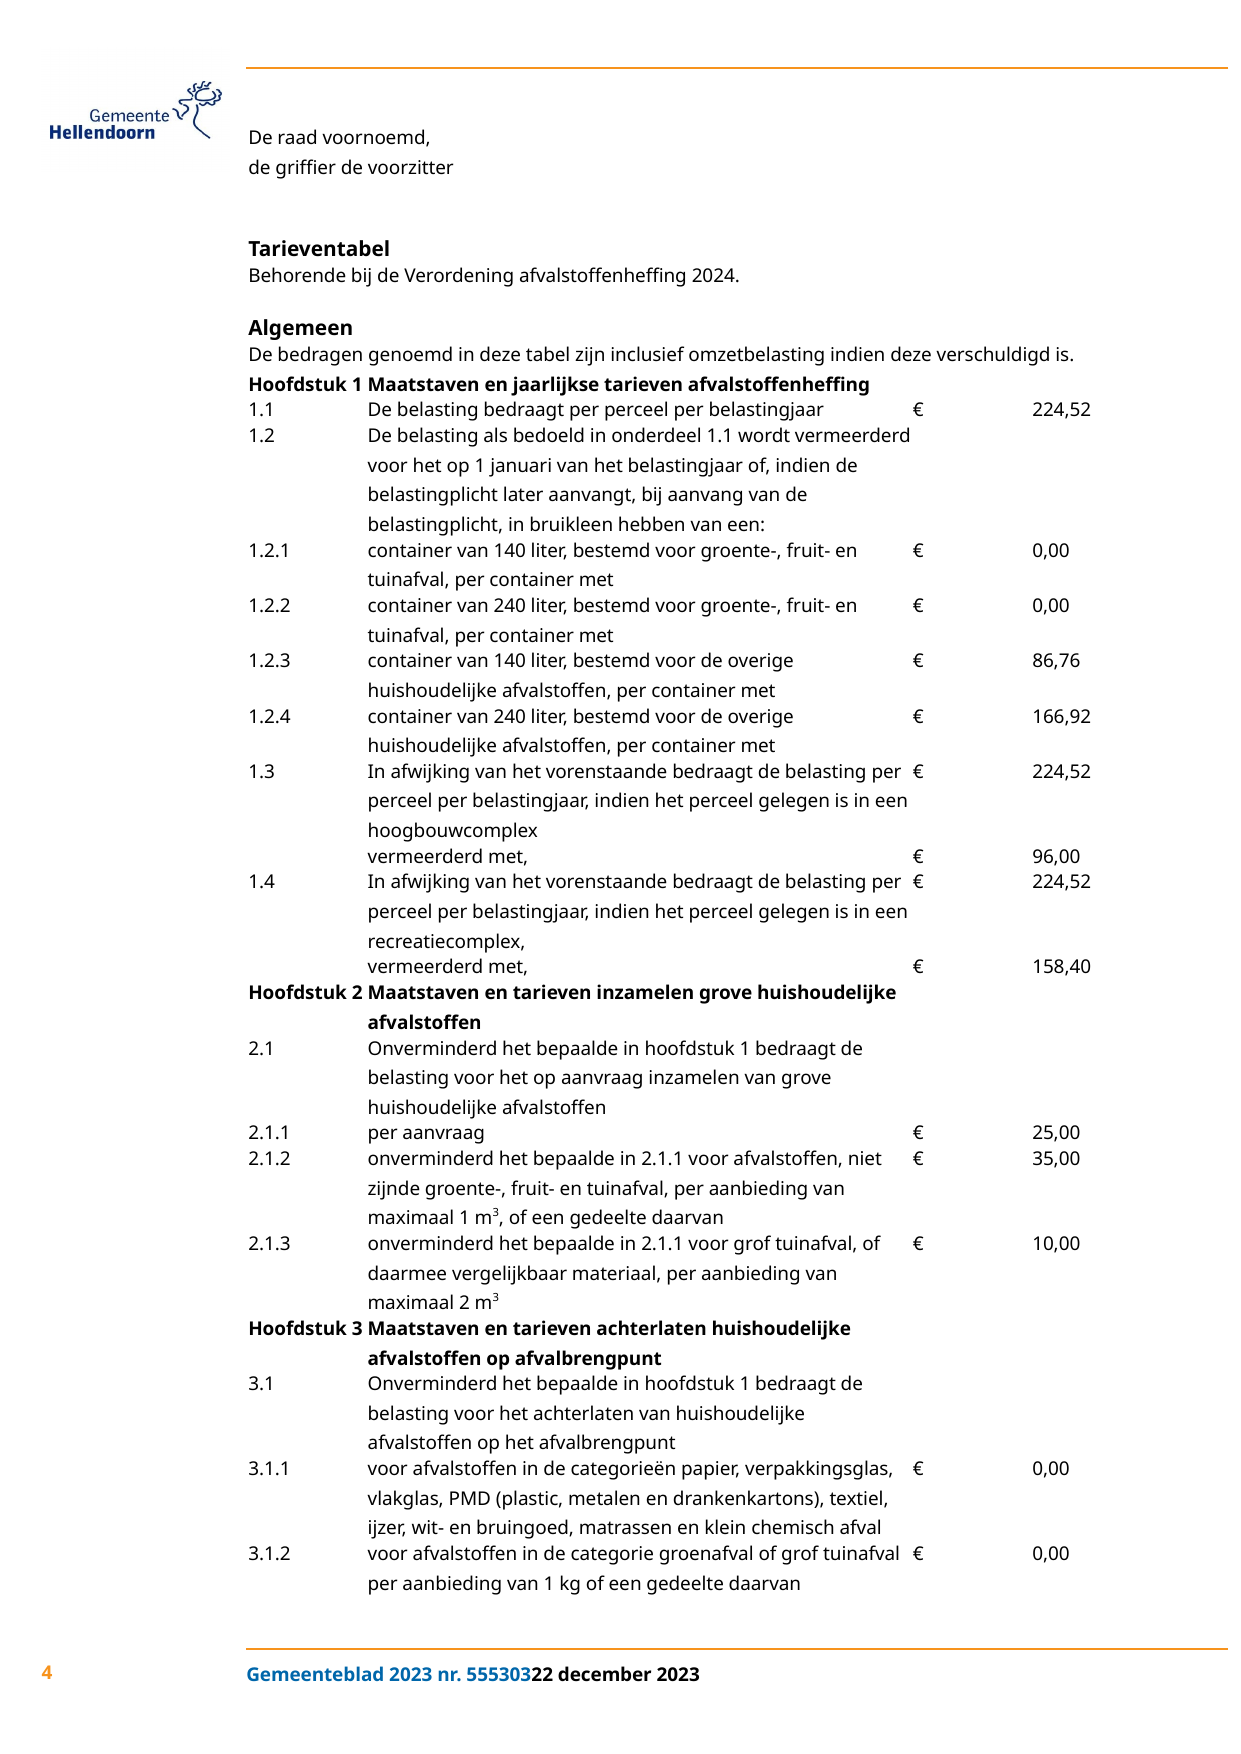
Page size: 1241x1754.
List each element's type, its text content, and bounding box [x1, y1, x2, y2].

table_cell 1.2.2 [248, 592, 367, 647]
table_cell [913, 423, 1032, 537]
table_cell container van 140 liter, bestemd voor groente-, fruit- en tuinafval, per container met [368, 537, 913, 592]
table_cell € [913, 397, 1032, 422]
table_header [1032, 371, 1152, 397]
text Algemeen [248, 313, 1152, 341]
picture [41, 47, 231, 172]
table_cell 0,00 [1032, 537, 1152, 592]
table_cell [913, 1370, 1032, 1455]
table_cell [1032, 979, 1152, 1035]
table_cell € [913, 869, 1032, 954]
table_cell Maatstaven en tarieven inzamelen grove huishoudelijke afvalstoffen [368, 979, 913, 1035]
table_header [913, 371, 1032, 397]
table_cell 224,52 [1032, 869, 1152, 954]
table_cell € [913, 1120, 1032, 1145]
table_cell 224,52 [1032, 397, 1152, 422]
table_cell € [913, 954, 1032, 979]
table_cell 10,00 [1032, 1230, 1152, 1315]
table_cell container van 140 liter, bestemd voor de overige huishoudelijke afvalstoffen, per container met [368, 648, 913, 703]
table_cell € [913, 843, 1032, 869]
table_header Maatstaven en jaarlijkse tarieven afvalstoffenheffing [368, 371, 913, 397]
table_cell 1.2.1 [248, 537, 367, 592]
table_cell In afwijking van het vorenstaande bedraagt de belasting per perceel per belastingjaar, indien het perceel gelegen is in een recreatiecomplex, [368, 869, 913, 954]
table_cell [913, 979, 1032, 1035]
table_cell € [913, 1145, 1032, 1230]
table_cell 1.1 [248, 397, 367, 422]
table_cell 2.1.1 [248, 1120, 367, 1145]
table_cell 3.1.1 [248, 1455, 367, 1540]
table_cell 224,52 [1032, 758, 1152, 843]
table_cell 0,00 [1032, 1540, 1152, 1596]
table_cell [248, 954, 367, 979]
table_cell 1.2.4 [248, 703, 367, 758]
table_cell € [913, 537, 1032, 592]
table_cell 0,00 [1032, 592, 1152, 647]
table_cell [913, 1035, 1032, 1119]
table_cell [1032, 1315, 1152, 1370]
table_cell 0,00 [1032, 1455, 1152, 1540]
table_cell per aanvraag [368, 1120, 913, 1145]
table_cell 3.1.2 [248, 1540, 367, 1596]
table_cell 1.2 [248, 423, 367, 537]
table_cell 1.3 [248, 758, 367, 843]
table_cell [913, 1315, 1032, 1370]
table_header Hoofdstuk 1 [248, 371, 367, 397]
table_cell 1.2.3 [248, 648, 367, 703]
table_cell onverminderd het bepaalde in 2.1.1 voor afvalstoffen, niet zijnde groente-, fruit- en tuinafval, per aanbieding van maximaal 1 m3, of een gedeelte daarvan [368, 1145, 913, 1230]
table_cell € [913, 592, 1032, 647]
table_cell vermeerderd met, [368, 843, 913, 869]
table_cell 166,92 [1032, 703, 1152, 758]
table_cell [1032, 423, 1152, 537]
table_cell € [913, 1230, 1032, 1315]
table_cell Onverminderd het bepaalde in hoofdstuk 1 bedraagt de belasting voor het op aanvraag inzamelen van grove huishoudelijke afvalstoffen [368, 1035, 913, 1119]
text De raad voornoemd, [248, 124, 1152, 150]
text De bedragen genoemd in deze tabel zijn inclusief omzetbelasting indien deze verschuldigd is. [248, 341, 1152, 367]
table_cell In afwijking van het vorenstaande bedraagt de belasting per perceel per belastingjaar, indien het perceel gelegen is in een hoogbouwcomplex [368, 758, 913, 843]
table_cell € [913, 1540, 1032, 1596]
table_cell € [913, 648, 1032, 703]
table_cell 2.1.2 [248, 1145, 367, 1230]
table_cell 25,00 [1032, 1120, 1152, 1145]
table_cell € [913, 1455, 1032, 1540]
table_cell 158,40 [1032, 954, 1152, 979]
table_cell Hoofdstuk 3 [248, 1315, 367, 1370]
table_cell vermeerderd met, [368, 954, 913, 979]
table_cell container van 240 liter, bestemd voor de overige huishoudelijke afvalstoffen, per container met [368, 703, 913, 758]
table_cell € [913, 758, 1032, 843]
table_cell 35,00 [1032, 1145, 1152, 1230]
table_cell [1032, 1035, 1152, 1119]
table_cell De belasting bedraagt per perceel per belastingjaar [368, 397, 913, 422]
table_cell 2.1 [248, 1035, 367, 1119]
table_cell € [913, 703, 1032, 758]
table_cell 2.1.3 [248, 1230, 367, 1315]
table_cell [248, 843, 367, 869]
table_cell Maatstaven en tarieven achterlaten huishoudelijke afvalstoffen op afvalbrengpunt [368, 1315, 913, 1370]
table_cell voor afvalstoffen in de categorie groenafval of grof tuinafval per aanbieding van 1 kg of een gedeelte daarvan [368, 1540, 913, 1596]
table_cell Hoofdstuk 2 [248, 979, 367, 1035]
table_cell De belasting als bedoeld in onderdeel 1.1 wordt vermeerderd voor het op 1 januari van het belastingjaar of, indien de belastingplicht later aanvangt, bij aanvang van de belastingplicht, in bruikleen hebben van een: [368, 423, 913, 537]
text Behorende bij de Verordening afvalstoffenheffing 2024. [248, 262, 1152, 288]
table_cell onverminderd het bepaalde in 2.1.1 voor grof tuinafval, of daarmee vergelijkbaar materiaal, per aanbieding van maximaal 2 m3 [368, 1230, 913, 1315]
table_cell container van 240 liter, bestemd voor groente-, fruit- en tuinafval, per container met [368, 592, 913, 647]
table_cell 96,00 [1032, 843, 1152, 869]
table_cell [1032, 1370, 1152, 1455]
table_cell voor afvalstoffen in de categorieën papier, verpakkingsglas, vlakglas, PMD (plastic, metalen en drankenkartons), textiel, ijzer, wit- en bruingoed, matrassen en klein chemisch afval [368, 1455, 913, 1540]
text de griffier de voorzitter [248, 154, 1152, 180]
text Tarieventabel [248, 234, 1152, 262]
table_cell 86,76 [1032, 648, 1152, 703]
table_cell 3.1 [248, 1370, 367, 1455]
table_cell Onverminderd het bepaalde in hoofdstuk 1 bedraagt de belasting voor het achterlaten van huishoudelijke afvalstoffen op het afvalbrengpunt [368, 1370, 913, 1455]
table_cell 1.4 [248, 869, 367, 954]
